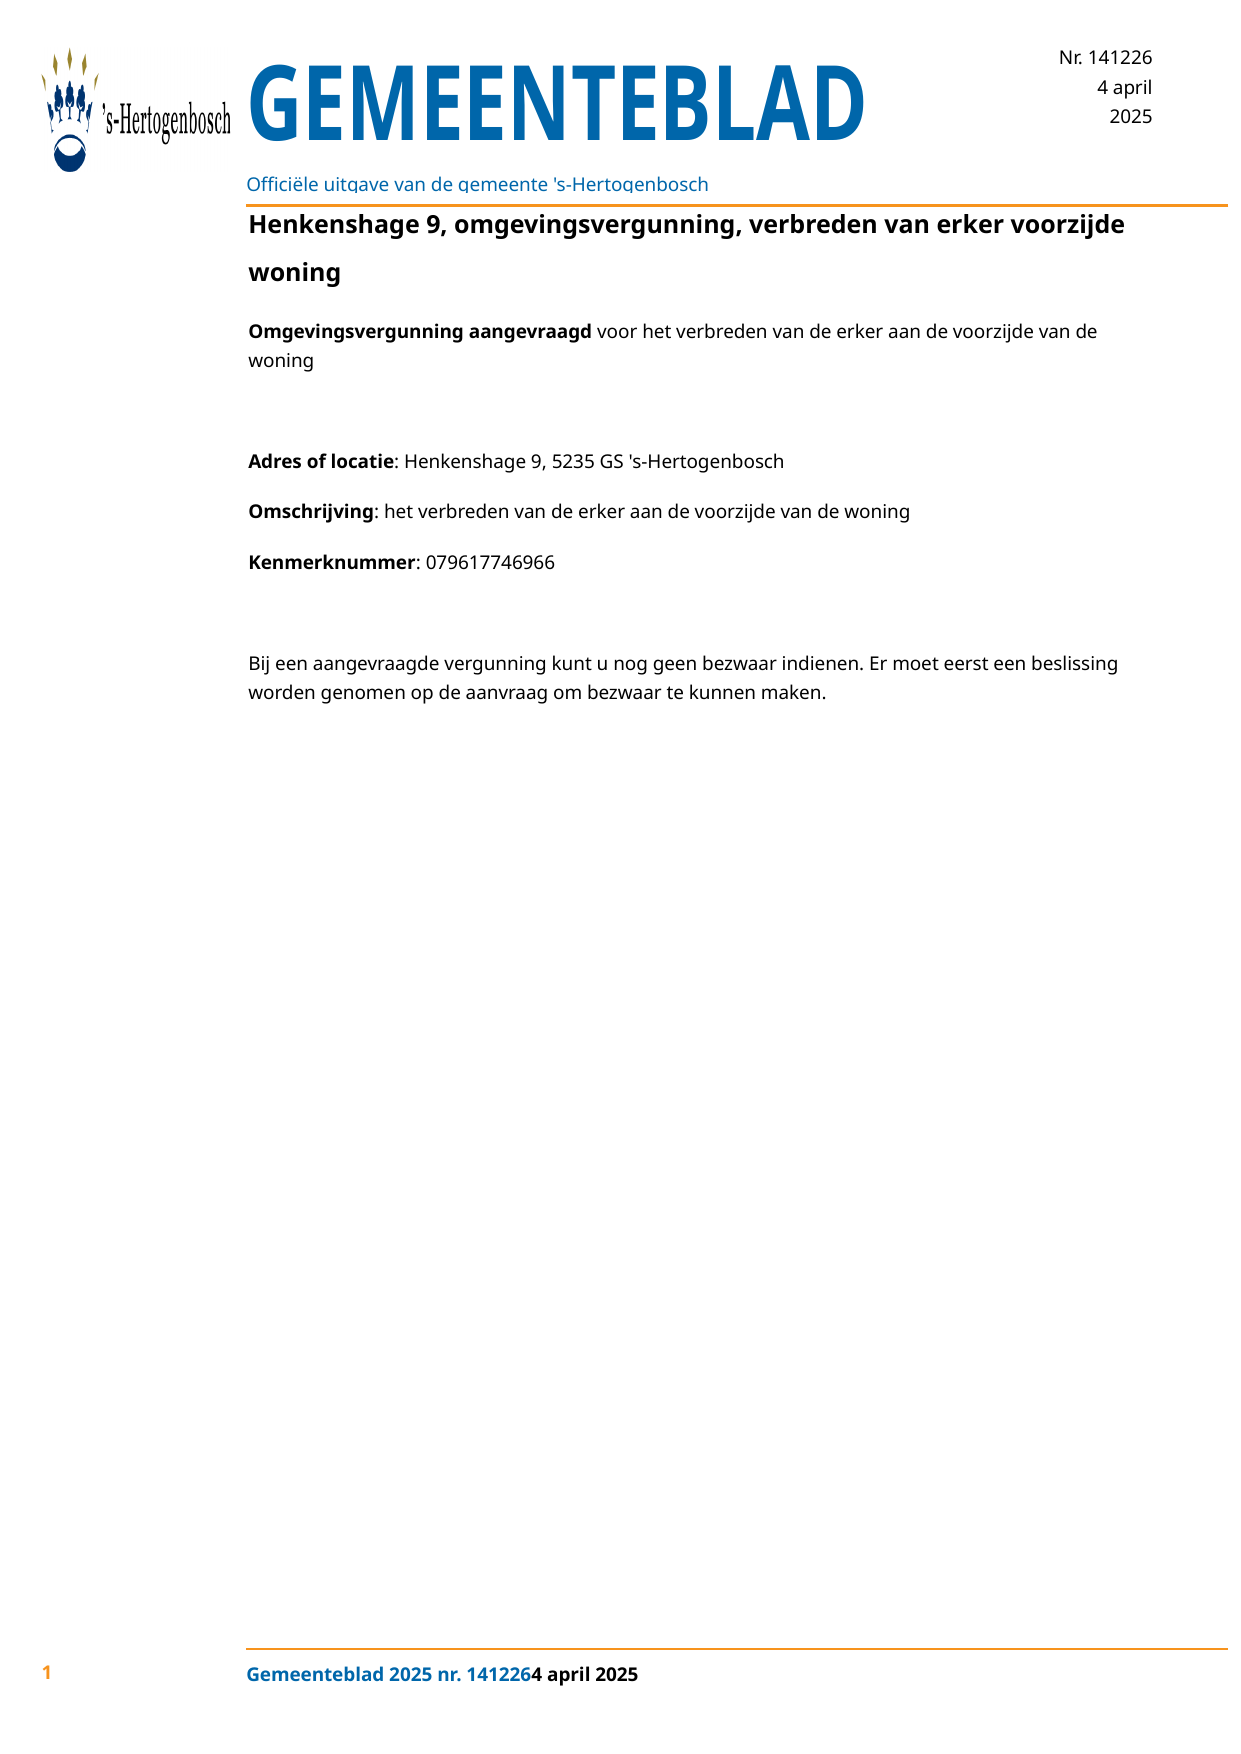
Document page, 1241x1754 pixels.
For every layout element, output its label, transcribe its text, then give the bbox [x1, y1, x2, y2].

text Omgevingsvergunning aangevraagd voor het verbreden van de erker aan de voorzijde van de woning [248, 318, 1152, 373]
picture [41, 47, 231, 172]
text Adres of locatie: Henkenshage 9, 5235 GS 's-Hertogenbosch [248, 448, 1152, 474]
text Omschrijving: het verbreden van de erker aan de voorzijde van de woning [248, 499, 1152, 524]
text Bij een aangevraagde vergunning kunt u nog geen bezwaar indienen. Er moet eerst een beslissing worden genomen op de aanvraag om bezwaar te kunnen maken. [248, 650, 1152, 705]
text Henkenshage 9, omgevingsvergunning, verbreden van erker voorzijde woning [248, 207, 1152, 288]
text Kenmerknummer: 079617746966 [248, 549, 1152, 575]
